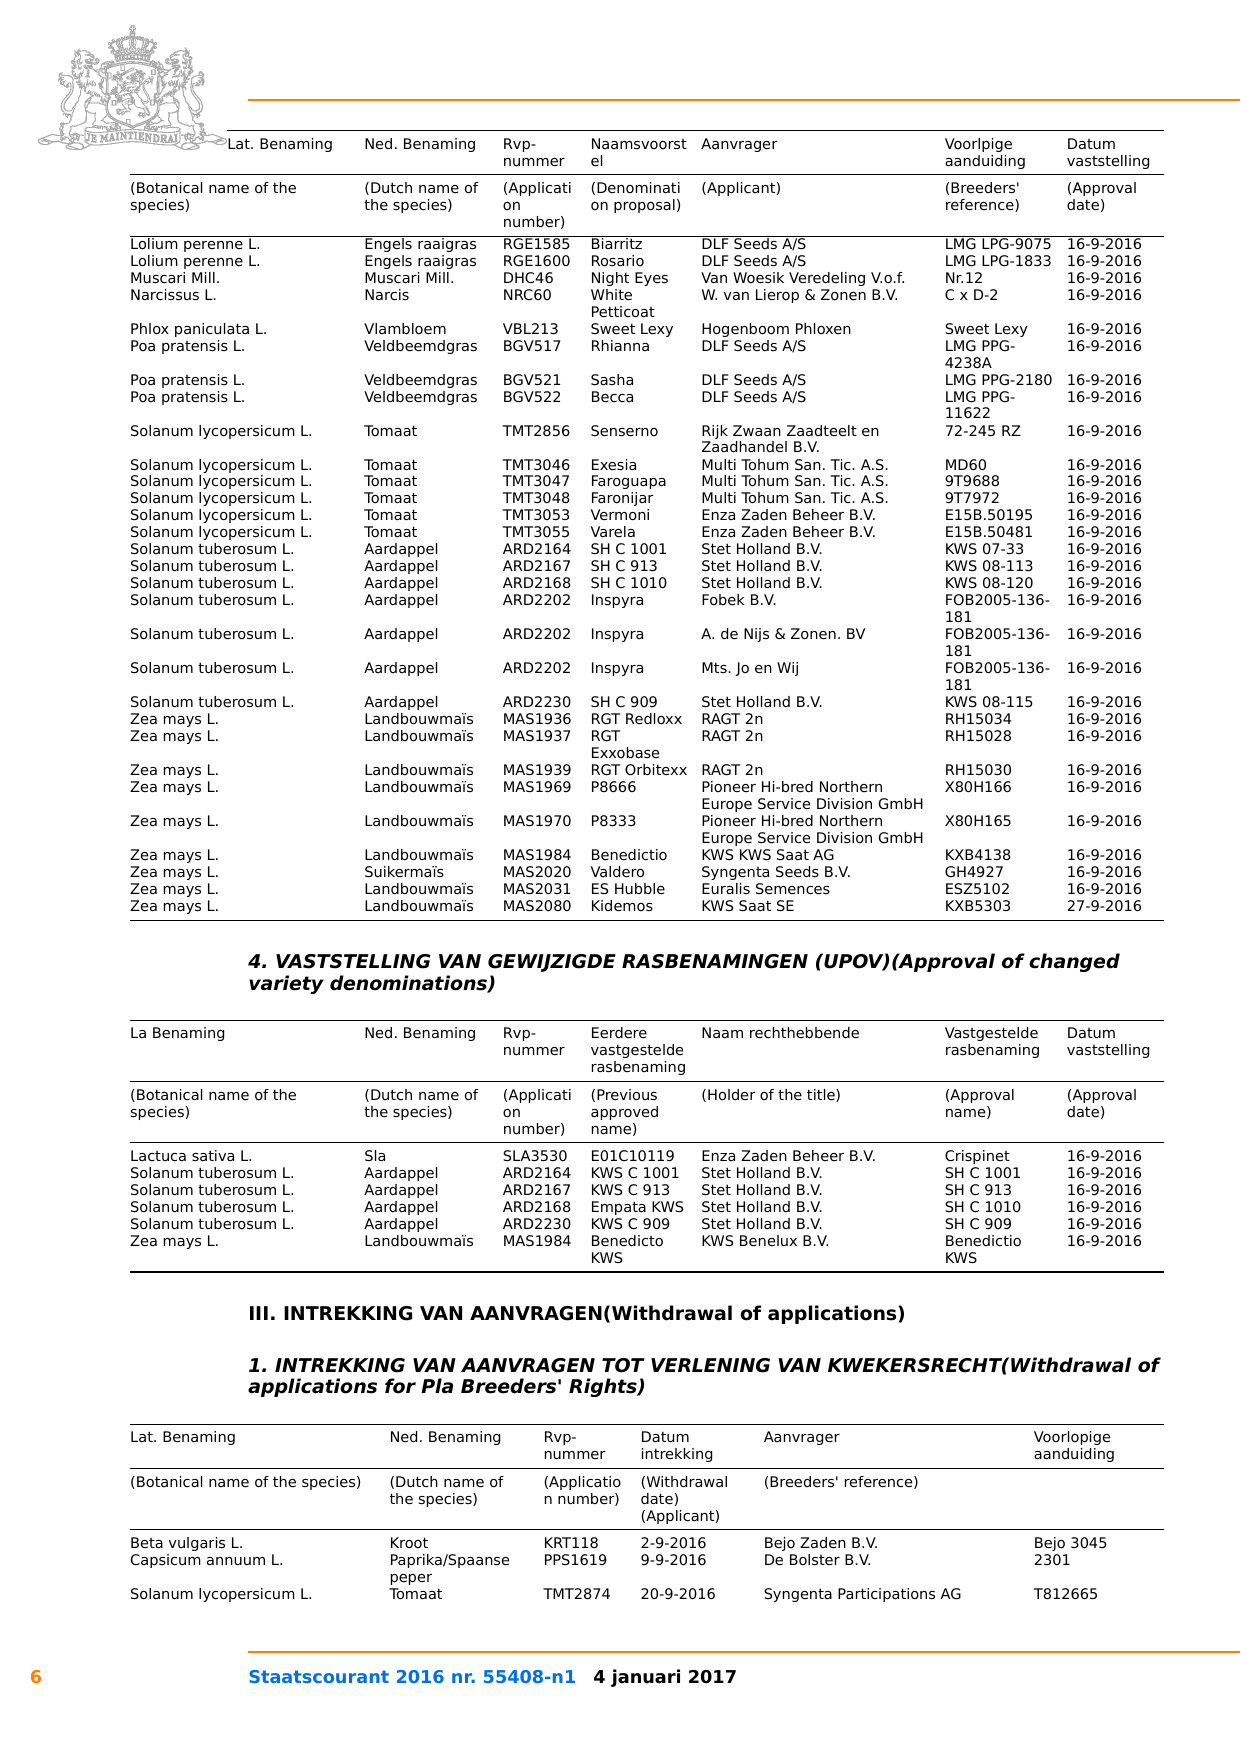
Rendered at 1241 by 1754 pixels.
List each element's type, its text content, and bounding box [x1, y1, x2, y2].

table_cell ARD2164 [497, 541, 584, 558]
table_header Datum intrekking [635, 1425, 758, 1468]
table_cell Aardappel [358, 1165, 497, 1182]
table_cell Sasha [585, 371, 695, 388]
table_cell Rhianna [585, 338, 695, 371]
table_cell Solanum tuberosum L. [130, 592, 358, 626]
table_cell Landbouwmaïs [358, 881, 497, 898]
table_cell RH15028 [939, 728, 1061, 762]
table_cell Multi Tohum San. Tic. A.S. [695, 490, 939, 507]
table_cell White Petticoat [585, 287, 695, 321]
table_cell Inspyra [585, 592, 695, 626]
table_cell Exesia [585, 456, 695, 473]
table_cell Lolium perenne L. [130, 237, 358, 253]
table_cell 9T7972 [939, 490, 1061, 507]
table_cell BGV521 [497, 371, 584, 388]
table_cell Narcissus L. [130, 287, 358, 321]
table_cell Narcis [358, 287, 497, 321]
table_cell 2301 [1028, 1552, 1163, 1586]
table_cell ARD2230 [497, 1216, 584, 1233]
table_cell ESZ5102 [939, 881, 1061, 898]
table_cell 16-9-2016 [1061, 1233, 1163, 1271]
table_cell 16-9-2016 [1061, 762, 1163, 779]
table_cell Solanum lycopersicum L. [130, 456, 358, 473]
table_cell Rosario [585, 253, 695, 269]
table_cell DLF Seeds A/S [695, 389, 939, 422]
table_cell Kroot [384, 1530, 537, 1552]
table_cell ES Hubble [585, 881, 695, 898]
table_cell Zea mays L. [130, 847, 358, 864]
table_cell (Botanical name of the species) [130, 1469, 383, 1529]
table_cell KWS 08-115 [939, 694, 1061, 711]
table_cell (Holder of the title) [695, 1082, 939, 1142]
table_cell (Withdrawal date) (Applicant) [635, 1469, 758, 1529]
table_cell LMG PPG-11622 [939, 389, 1061, 422]
table_cell Faronijar [585, 490, 695, 507]
table_header Aanvrager [695, 131, 939, 174]
table_cell Stet Holland B.V. [695, 1182, 939, 1199]
table_cell Stet Holland B.V. [695, 575, 939, 592]
table_cell 16-9-2016 [1061, 1143, 1163, 1165]
table_cell 16-9-2016 [1061, 864, 1163, 881]
table_cell Solanum tuberosum L. [130, 1165, 358, 1182]
picture [38, 25, 227, 150]
table_cell Becca [585, 389, 695, 422]
table_cell MD60 [939, 456, 1061, 473]
table_header Lat. Benaming [130, 131, 358, 174]
table_cell (Dutch name of the species) [358, 175, 497, 236]
table_cell Valdero [585, 864, 695, 881]
table_header Aanvrager [758, 1425, 1028, 1468]
table_cell Poa pratensis L. [130, 389, 358, 422]
table_cell FOB2005-136-181 [939, 592, 1061, 626]
table_cell 16-9-2016 [1061, 558, 1163, 575]
table_header Lat. Benaming [130, 1425, 383, 1468]
table_cell Stet Holland B.V. [695, 558, 939, 575]
table_cell 16-9-2016 [1061, 779, 1163, 813]
table_cell Solanum tuberosum L. [130, 660, 358, 694]
table_cell Enza Zaden Beheer B.V. [695, 1143, 939, 1165]
table_cell Pioneer Hi-bred Northern Europe Service Division GmbH [695, 813, 939, 847]
table_cell Landbouwmaïs [358, 762, 497, 779]
table_cell Aardappel [358, 660, 497, 694]
table_cell (Approval name) [939, 1082, 1061, 1142]
table_cell KWS C 909 [585, 1216, 695, 1233]
table_cell Biarritz [585, 237, 695, 253]
table_cell Hogenboom Phloxen [695, 321, 939, 337]
table_cell (Application number) [497, 175, 584, 236]
table_cell Zea mays L. [130, 728, 358, 762]
table_cell RH15034 [939, 711, 1061, 728]
table_cell SH C 1001 [939, 1165, 1061, 1182]
table_cell Solanum tuberosum L. [130, 575, 358, 592]
table_cell MAS1970 [497, 813, 584, 847]
table_cell (Denomination proposal) [585, 175, 695, 236]
table_cell 9-9-2016 [635, 1552, 758, 1586]
table_cell DLF Seeds A/S [695, 338, 939, 371]
table_cell Solanum lycopersicum L. [130, 473, 358, 490]
table_cell SH C 913 [939, 1182, 1061, 1199]
table_cell 16-9-2016 [1061, 473, 1163, 490]
table_cell X80H165 [939, 813, 1061, 847]
table_cell KWS KWS Saat AG [695, 847, 939, 864]
table_cell 16-9-2016 [1061, 813, 1163, 847]
table_cell Syngenta Seeds B.V. [695, 864, 939, 881]
table_cell Muscari Mill. [130, 270, 358, 287]
table_cell Enza Zaden Beheer B.V. [695, 507, 939, 524]
table_cell Lolium perenne L. [130, 253, 358, 269]
table_cell Zea mays L. [130, 864, 358, 881]
table_cell 16-9-2016 [1061, 338, 1163, 371]
table_cell Night Eyes [585, 270, 695, 287]
table_cell RAGT 2n [695, 762, 939, 779]
table_cell Tomaat [358, 524, 497, 541]
table_cell Poa pratensis L. [130, 371, 358, 388]
table_cell 16-9-2016 [1061, 1216, 1163, 1233]
table_cell ARD2164 [497, 1165, 584, 1182]
table_cell 2-9-2016 [635, 1530, 758, 1552]
table_cell FOB2005-136-181 [939, 626, 1061, 660]
table_cell ARD2202 [497, 626, 584, 660]
table_cell Solanum tuberosum L. [130, 1216, 358, 1233]
table_cell KWS C 1001 [585, 1165, 695, 1182]
table_cell (Botanical name of the species) [130, 1082, 358, 1142]
table_cell (Breeders' reference) [758, 1469, 1028, 1529]
table_cell Landbouwmaïs [358, 813, 497, 847]
table_cell Multi Tohum San. Tic. A.S. [695, 456, 939, 473]
table_cell ARD2167 [497, 558, 584, 575]
table_cell LMG LPG-9075 [939, 237, 1061, 253]
table_cell (Botanical name of the species) [130, 175, 358, 236]
table_cell Suikermaïs [358, 864, 497, 881]
table_cell Tomaat [358, 490, 497, 507]
table_cell Sla [358, 1143, 497, 1165]
table_cell 16-9-2016 [1061, 541, 1163, 558]
table_cell Aardappel [358, 592, 497, 626]
table_cell Zea mays L. [130, 711, 358, 728]
table_cell Aardappel [358, 1182, 497, 1199]
table_cell KWS C 913 [585, 1182, 695, 1199]
table_cell Solanum tuberosum L. [130, 1199, 358, 1216]
table_cell 16-9-2016 [1061, 253, 1163, 269]
table_cell Zea mays L. [130, 881, 358, 898]
table_cell Empata KWS [585, 1199, 695, 1216]
table_cell Solanum lycopersicum L. [130, 490, 358, 507]
table_cell (Application number) [497, 1082, 584, 1142]
table_header Naamsvoorstel [585, 131, 695, 174]
table_cell E01C10119 [585, 1143, 695, 1165]
table_cell Aardappel [358, 575, 497, 592]
table_cell 16-9-2016 [1061, 389, 1163, 422]
table_cell Benedictio KWS [939, 1233, 1061, 1271]
table_cell BGV522 [497, 389, 584, 422]
table_cell Sweet Lexy [585, 321, 695, 337]
table_cell (Dutch name of the species) [358, 1082, 497, 1142]
table_cell LMG LPG-1833 [939, 253, 1061, 269]
subtitle 1. INTREKKING VAN AANVRAGEN TOT VERLENING VAN KWEKERSRECHT(Withdrawal of applications for Pla Breeders' Rights) [248, 1354, 1163, 1398]
table_cell Multi Tohum San. Tic. A.S. [695, 473, 939, 490]
table_cell 16-9-2016 [1061, 847, 1163, 864]
table_cell Lactuca sativa L. [130, 1143, 358, 1165]
table_cell Solanum tuberosum L. [130, 541, 358, 558]
table_cell Solanum lycopersicum L. [130, 507, 358, 524]
table_cell DLF Seeds A/S [695, 371, 939, 388]
table_cell 16-9-2016 [1061, 728, 1163, 762]
table_cell Sweet Lexy [939, 321, 1061, 337]
table_cell TMT2874 [537, 1586, 634, 1603]
table_cell Kidemos [585, 898, 695, 919]
table_header Voorlpige aanduiding [939, 131, 1061, 174]
table_cell RGE1585 [497, 237, 584, 253]
table_cell 16-9-2016 [1061, 524, 1163, 541]
table_cell TMT3048 [497, 490, 584, 507]
table_cell Tomaat [358, 507, 497, 524]
table_cell MAS2080 [497, 898, 584, 919]
table_cell ARD2202 [497, 592, 584, 626]
table_cell Crispinet [939, 1143, 1061, 1165]
table_cell Muscari Mill. [358, 270, 497, 287]
table_cell 16-9-2016 [1061, 1182, 1163, 1199]
table_cell 16-9-2016 [1061, 711, 1163, 728]
table_cell RGE1600 [497, 253, 584, 269]
table_cell 16-9-2016 [1061, 490, 1163, 507]
table_cell KWS 08-113 [939, 558, 1061, 575]
table_cell Aardappel [358, 626, 497, 660]
table_cell Zea mays L. [130, 1233, 358, 1271]
table_cell X80H166 [939, 779, 1061, 813]
table_cell (Applicant) [695, 175, 939, 236]
table_cell DHC46 [497, 270, 584, 287]
table_cell VBL213 [497, 321, 584, 337]
table_cell 16-9-2016 [1061, 270, 1163, 287]
table_cell Benedicto KWS [585, 1233, 695, 1271]
table_cell P8333 [585, 813, 695, 847]
table_cell KWS Saat SE [695, 898, 939, 919]
table_cell LMG PPG-2180 [939, 371, 1061, 388]
table_cell MAS2020 [497, 864, 584, 881]
table_cell Mts. Jo en Wij [695, 660, 939, 694]
table_cell MAS1939 [497, 762, 584, 779]
table_cell SH C 913 [585, 558, 695, 575]
table_cell KWS Benelux B.V. [695, 1233, 939, 1271]
table_cell DLF Seeds A/S [695, 237, 939, 253]
table_cell Tomaat [358, 423, 497, 456]
table_cell (Application number) [537, 1469, 634, 1529]
table_cell Fobek B.V. [695, 592, 939, 626]
table_cell ARD2230 [497, 694, 584, 711]
table_cell DLF Seeds A/S [695, 253, 939, 269]
table_cell Engels raaigras [358, 253, 497, 269]
table_cell Tomaat [358, 456, 497, 473]
table_cell BGV517 [497, 338, 584, 371]
table_cell Poa pratensis L. [130, 338, 358, 371]
table_cell SH C 1010 [939, 1199, 1061, 1216]
table_cell SH C 1010 [585, 575, 695, 592]
table_cell Pioneer Hi-bred Northern Europe Service Division GmbH [695, 779, 939, 813]
table_cell MAS2031 [497, 881, 584, 898]
table_cell SH C 1001 [585, 541, 695, 558]
table_cell Veldbeemdgras [358, 389, 497, 422]
table_cell Bejo Zaden B.V. [758, 1530, 1028, 1552]
table_cell MAS1936 [497, 711, 584, 728]
table_cell RGT Redloxx [585, 711, 695, 728]
table_cell TMT2856 [497, 423, 584, 456]
table_cell Faroguapa [585, 473, 695, 490]
table_cell 16-9-2016 [1061, 1165, 1163, 1182]
table_cell 16-9-2016 [1061, 371, 1163, 388]
table_cell Landbouwmaïs [358, 779, 497, 813]
table_cell MAS1937 [497, 728, 584, 762]
table_cell (Dutch name of the species) [384, 1469, 537, 1529]
table_cell 72-245 RZ [939, 423, 1061, 456]
table_cell Rijk Zwaan Zaadteelt en Zaadhandel B.V. [695, 423, 939, 456]
subtitle 4. VASTSTELLING VAN GEWIJZIGDE RASBENAMINGEN (UPOV)(Approval of changed variety denominations) [248, 951, 1163, 994]
table_cell Solanum lycopersicum L. [130, 423, 358, 456]
table_cell RH15030 [939, 762, 1061, 779]
table_cell A. de Nijs & Zonen. BV [695, 626, 939, 660]
table_cell Enza Zaden Beheer B.V. [695, 524, 939, 541]
table_cell RGT Orbitexx [585, 762, 695, 779]
table_cell Vlambloem [358, 321, 497, 337]
table_cell 20-9-2016 [635, 1586, 758, 1603]
table_cell 16-9-2016 [1061, 456, 1163, 473]
table_cell FOB2005-136-181 [939, 660, 1061, 694]
table_cell Veldbeemdgras [358, 338, 497, 371]
table_cell De Bolster B.V. [758, 1552, 1028, 1586]
table_header Datum vaststelling [1061, 1021, 1163, 1081]
table_cell Bejo 3045 [1028, 1530, 1163, 1552]
table_cell (Breeders' reference) [939, 175, 1061, 236]
table_cell P8666 [585, 779, 695, 813]
table_cell Stet Holland B.V. [695, 1199, 939, 1216]
table_cell Landbouwmaïs [358, 898, 497, 919]
table_cell 27-9-2016 [1061, 898, 1163, 919]
table_cell 16-9-2016 [1061, 1199, 1163, 1216]
table_cell Euralis Semences [695, 881, 939, 898]
table_cell E15B.50481 [939, 524, 1061, 541]
table_header Eerdere vastgestelde rasbenaming [585, 1021, 695, 1081]
table_cell RGT Exxobase [585, 728, 695, 762]
table_cell Varela [585, 524, 695, 541]
table_cell KXB5303 [939, 898, 1061, 919]
table_cell 16-9-2016 [1061, 507, 1163, 524]
table_cell KWS 07-33 [939, 541, 1061, 558]
table_cell ARD2168 [497, 1199, 584, 1216]
table_cell SH C 909 [939, 1216, 1061, 1233]
table_cell Stet Holland B.V. [695, 1165, 939, 1182]
table_cell Solanum tuberosum L. [130, 1182, 358, 1199]
table_cell (Previous approved name) [585, 1082, 695, 1142]
table_cell Solanum lycopersicum L. [130, 1586, 383, 1603]
table_header Ned. Benaming [358, 1021, 497, 1081]
table_cell PPS1619 [537, 1552, 634, 1586]
table_cell Zea mays L. [130, 779, 358, 813]
table_cell Tomaat [384, 1586, 537, 1603]
table_cell Solanum tuberosum L. [130, 626, 358, 660]
table_cell 16-9-2016 [1061, 881, 1163, 898]
table_cell 16-9-2016 [1061, 575, 1163, 592]
table_cell Solanum lycopersicum L. [130, 524, 358, 541]
table_cell LMG PPG-4238A [939, 338, 1061, 371]
table_cell E15B.50195 [939, 507, 1061, 524]
table_cell Zea mays L. [130, 898, 358, 919]
table_cell ARD2167 [497, 1182, 584, 1199]
table_cell KXB4138 [939, 847, 1061, 864]
table_cell Capsicum annuum L. [130, 1552, 383, 1586]
table_cell Nr.12 [939, 270, 1061, 287]
table_cell TMT3046 [497, 456, 584, 473]
subtitle III. INTREKKING VAN AANVRAGEN(Withdrawal of applications) [248, 1302, 1163, 1324]
table_cell 16-9-2016 [1061, 660, 1163, 694]
table_cell Van Woesik Veredeling V.o.f. [695, 270, 939, 287]
table_cell Aardappel [358, 1199, 497, 1216]
table_header Voorlopige aanduiding [1028, 1425, 1163, 1468]
table_cell RAGT 2n [695, 711, 939, 728]
table_cell KRT118 [537, 1530, 634, 1552]
table_header Vastgestelde rasbenaming [939, 1021, 1061, 1081]
table_cell Stet Holland B.V. [695, 541, 939, 558]
table_cell Tomaat [358, 473, 497, 490]
table_cell TMT3055 [497, 524, 584, 541]
table_cell 9T9688 [939, 473, 1061, 490]
table_header Rvp-nummer [537, 1425, 634, 1468]
table_header Ned. Benaming [384, 1425, 537, 1468]
table_cell Aardappel [358, 1216, 497, 1233]
table_cell Landbouwmaïs [358, 728, 497, 762]
table_cell ARD2202 [497, 660, 584, 694]
table_cell Benedictio [585, 847, 695, 864]
table_cell 16-9-2016 [1061, 626, 1163, 660]
table_header Rvp-nummer [497, 1021, 584, 1081]
table_cell Stet Holland B.V. [695, 694, 939, 711]
table_cell Solanum tuberosum L. [130, 558, 358, 575]
table_cell Inspyra [585, 660, 695, 694]
table_cell SH C 909 [585, 694, 695, 711]
table_cell ARD2168 [497, 575, 584, 592]
table_cell Inspyra [585, 626, 695, 660]
table_cell RAGT 2n [695, 728, 939, 762]
table_cell 16-9-2016 [1061, 321, 1163, 337]
table_cell Zea mays L. [130, 762, 358, 779]
table_cell Syngenta Participations AG [758, 1586, 1028, 1603]
table_cell 16-9-2016 [1061, 592, 1163, 626]
table_cell SLA3530 [497, 1143, 584, 1165]
table_cell Landbouwmaïs [358, 847, 497, 864]
table_header Datum vaststelling [1061, 131, 1163, 174]
table_cell Landbouwmaïs [358, 1233, 497, 1271]
table_cell [1028, 1469, 1163, 1529]
table_cell T812665 [1028, 1586, 1163, 1603]
table_header Naam rechthebbende [695, 1021, 939, 1081]
table_cell MAS1984 [497, 1233, 584, 1271]
table_cell Senserno [585, 423, 695, 456]
table_cell (Approval date) [1061, 1082, 1163, 1142]
table_cell Veldbeemdgras [358, 371, 497, 388]
table_cell Paprika/Spaanse peper [384, 1552, 537, 1586]
table_header La Benaming [130, 1021, 358, 1081]
table_header Ned. Benaming [358, 131, 497, 174]
table_header Rvp-nummer [497, 131, 584, 174]
table_cell TMT3053 [497, 507, 584, 524]
table_cell W. van Lierop & Zonen B.V. [695, 287, 939, 321]
table_cell KWS 08-120 [939, 575, 1061, 592]
table_cell NRC60 [497, 287, 584, 321]
table_cell MAS1969 [497, 779, 584, 813]
table_cell Beta vulgaris L. [130, 1530, 383, 1552]
table_cell 16-9-2016 [1061, 287, 1163, 321]
table_cell C x D-2 [939, 287, 1061, 321]
table_cell Phlox paniculata L. [130, 321, 358, 337]
table_cell 16-9-2016 [1061, 423, 1163, 456]
table_cell Aardappel [358, 694, 497, 711]
table_cell (Approval date) [1061, 175, 1163, 236]
table_cell TMT3047 [497, 473, 584, 490]
table_cell Vermoni [585, 507, 695, 524]
table_cell Landbouwmaïs [358, 711, 497, 728]
table_cell 16-9-2016 [1061, 694, 1163, 711]
table_cell Solanum tuberosum L. [130, 694, 358, 711]
table_cell GH4927 [939, 864, 1061, 881]
table_cell MAS1984 [497, 847, 584, 864]
table_cell Zea mays L. [130, 813, 358, 847]
table_cell Aardappel [358, 541, 497, 558]
table_cell 16-9-2016 [1061, 237, 1163, 253]
table_cell Stet Holland B.V. [695, 1216, 939, 1233]
table_cell Engels raaigras [358, 237, 497, 253]
table_cell Aardappel [358, 558, 497, 575]
